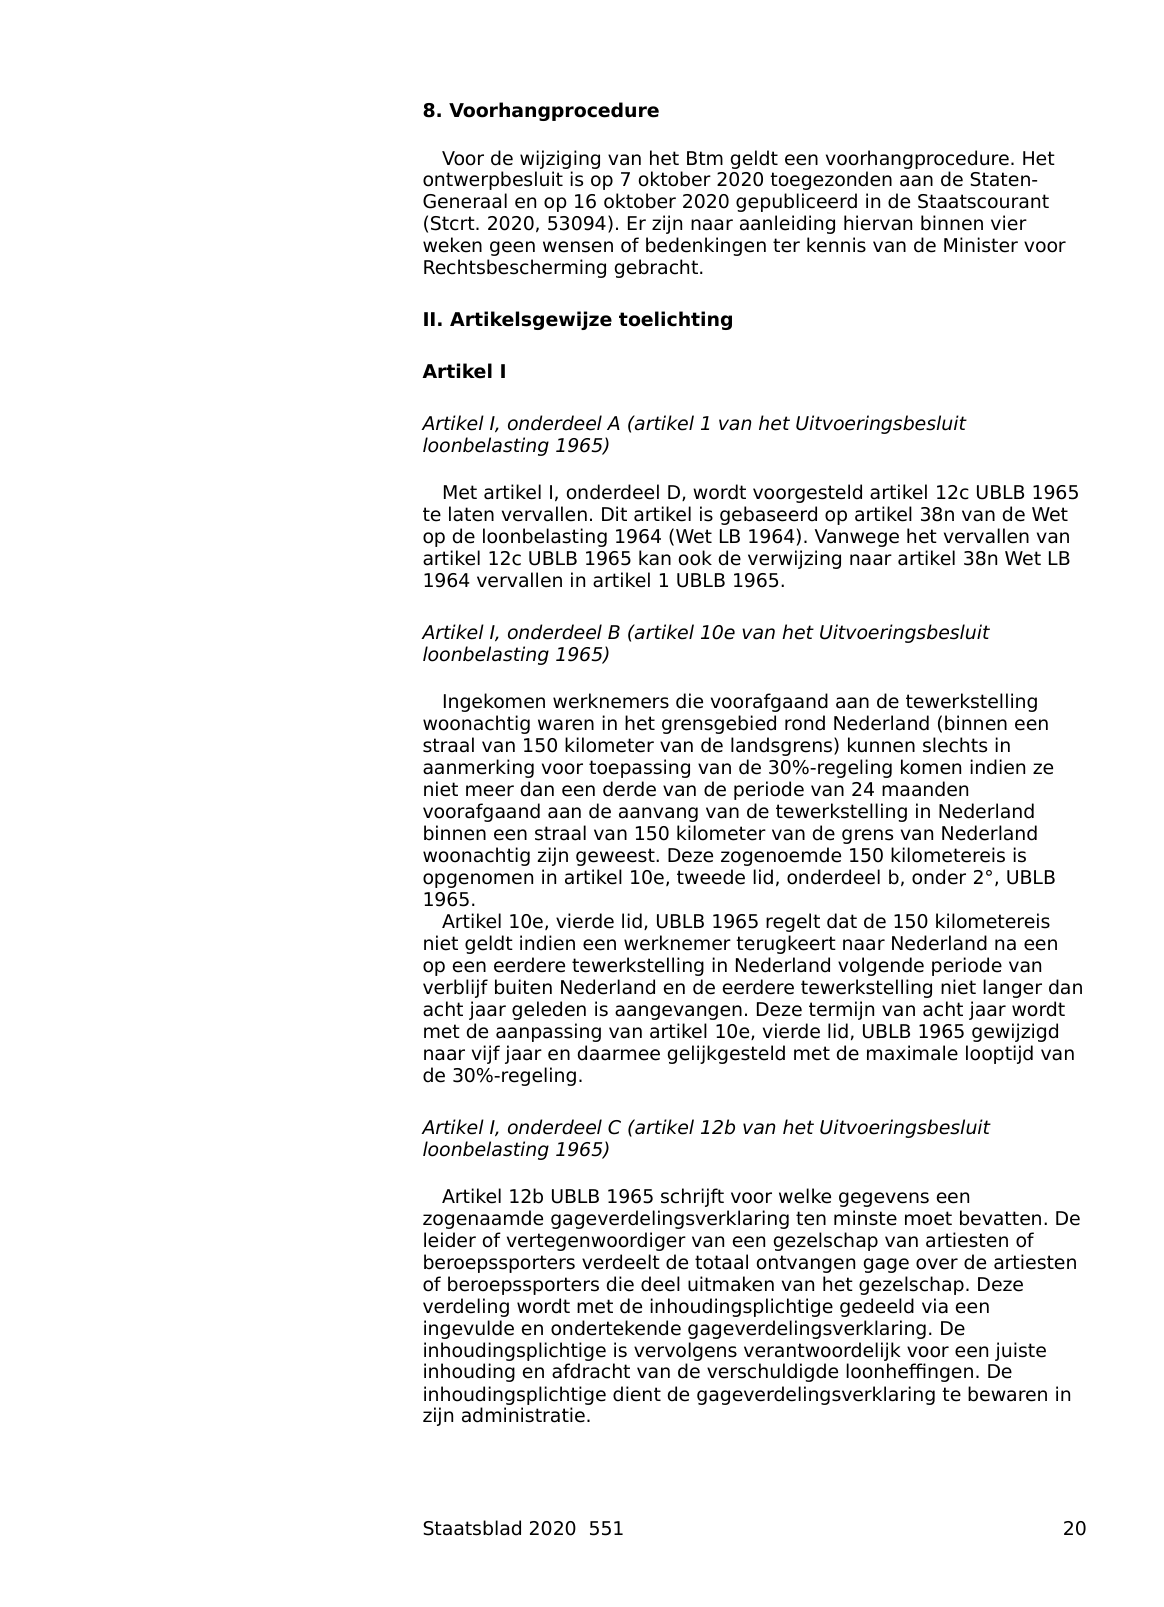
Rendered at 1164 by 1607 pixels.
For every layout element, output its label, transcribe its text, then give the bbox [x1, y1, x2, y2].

text Ingekomen werknemers die voorafgaand aan de tewerkstelling woonachtig waren in het grensgebied rond Nederland (binnen een straal van 150 kilometer van de landsgrens) kunnen slechts in aanmerking voor toepassing van de 30%-regeling komen indien ze niet meer dan een derde van de periode van 24 maanden voorafgaand aan de aanvang van de tewerkstelling in Nederland binnen een straal van 150 kilometer van de grens van Nederland woonachtig zijn geweest. Deze zogenoemde 150 kilometereis is opgenomen in artikel 10e, tweede lid, onderdeel b, onder 2°, UBLB 1965. [422, 691, 1087, 911]
text Artikel 10e, vierde lid, UBLB 1965 regelt dat de 150 kilometereis niet geldt indien een werknemer terugkeert naar Nederland na een op een eerdere tewerkstelling in Nederland volgende periode van verblijf buiten Nederland en de eerdere tewerkstelling niet langer dan acht jaar geleden is aangevangen. Deze termijn van acht jaar wordt met de aanpassing van artikel 10e, vierde lid, UBLB 1965 gewijzigd naar vijf jaar en daarmee gelijkgesteld met de maximale looptijd van de 30%-regeling. [422, 911, 1087, 1087]
subtitle Artikel I [422, 361, 1087, 383]
subtitle 8. Voorhangprocedure [422, 100, 1087, 122]
subtitle Artikel I, onderdeel B (artikel 10e van het Uitvoeringsbesluit loonbelasting 1965) [422, 622, 1087, 666]
subtitle Artikel I, onderdeel A (artikel 1 van het Uitvoeringsbesluit loonbelasting 1965) [422, 413, 1087, 457]
text Met artikel I, onderdeel D, wordt voorgesteld artikel 12c UBLB 1965 te laten vervallen. Dit artikel is gebaseerd op artikel 38n van de Wet op de loonbelasting 1964 (Wet LB 1964). Vanwege het vervallen van artikel 12c UBLB 1965 kan ook de verwijzing naar artikel 38n Wet LB 1964 vervallen in artikel 1 UBLB 1965. [422, 482, 1087, 592]
subtitle Artikel I, onderdeel C (artikel 12b van het Uitvoeringsbesluit loonbelasting 1965) [422, 1117, 1087, 1161]
text Artikel 12b UBLB 1965 schrijft voor welke gegevens een zogenaamde gageverdelingsverklaring ten minste moet bevatten. De leider of vertegenwoordiger van een gezelschap van artiesten of beroepssporters verdeelt de totaal ontvangen gage over de artiesten of beroepssporters die deel uitmaken van het gezelschap. Deze verdeling wordt met de inhoudingsplichtige gedeeld via een ingevulde en ondertekende gageverdelingsverklaring. De inhoudingsplichtige is vervolgens verantwoordelijk voor een juiste inhouding en afdracht van de verschuldigde loonheffingen. De inhoudingsplichtige dient de gageverdelingsverklaring te bewaren in zijn administratie. [422, 1186, 1087, 1427]
text Voor de wijziging van het Btm geldt een voorhangprocedure. Het ontwerpbesluit is op 7 oktober 2020 toegezonden aan de Staten-Generaal en op 16 oktober 2020 gepubliceerd in de Staatscourant (Stcrt. 2020, 53094). Er zijn naar aanleiding hiervan binnen vier weken geen wensen of bedenkingen ter kennis van de Minister voor Rechtsbescherming gebracht. [422, 147, 1087, 279]
subtitle II. Artikelsgewijze toelichting [422, 309, 1087, 331]
